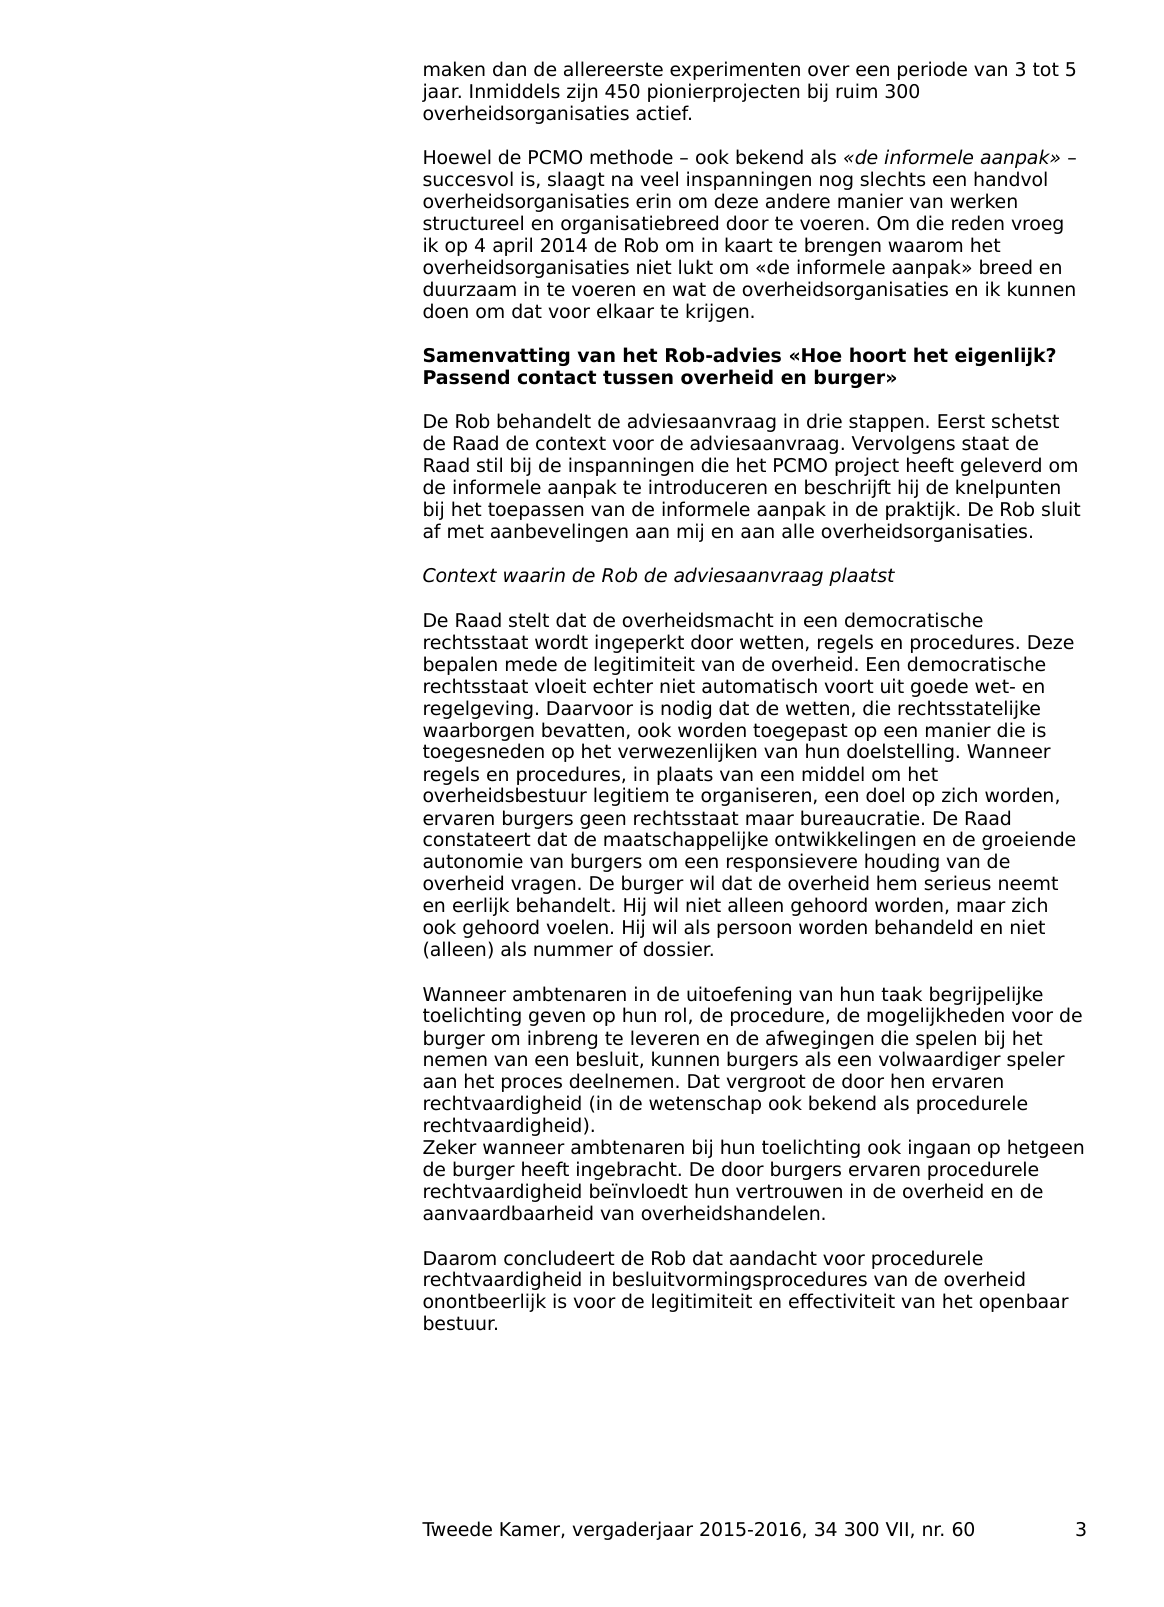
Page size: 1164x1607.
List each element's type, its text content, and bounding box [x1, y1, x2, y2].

text Daarom concludeert de Rob dat aandacht voor procedurele rechtvaardigheid in besluitvormingsprocedures van de overheid onontbeerlijk is voor de legitimiteit en effectiviteit van het openbaar bestuur. [422, 1247, 1087, 1335]
text maken dan de allereerste experimenten over een periode van 3 tot 5 jaar. Inmiddels zijn 450 pionierprojecten bij ruim 300 overheidsorganisaties actief. [422, 59, 1087, 125]
text De Raad stelt dat de overheidsmacht in een democratische rechtsstaat wordt ingeperkt door wetten, regels en procedures. Deze bepalen mede de legitimiteit van de overheid. Een democratische rechtsstaat vloeit echter niet automatisch voort uit goede wet- en regelgeving. Daarvoor is nodig dat de wetten, die rechtsstatelijke waarborgen bevatten, ook worden toegepast op een manier die is toegesneden op het verwezenlijken van hun doelstelling. Wanneer regels en procedures, in plaats van een middel om het overheidsbestuur legitiem te organiseren, een doel op zich worden, ervaren burgers geen rechtsstaat maar bureaucratie. De Raad constateert dat de maatschappelijke ontwikkelingen en de groeiende autonomie van burgers om een responsievere houding van de overheid vragen. De burger wil dat de overheid hem serieus neemt en eerlijk behandelt. Hij wil niet alleen gehoord worden, maar zich ook gehoord voelen. Hij wil als persoon worden behandeld en niet (alleen) als nummer of dossier. [422, 609, 1087, 961]
subtitle Context waarin de Rob de adviesaanvraag plaatst [422, 565, 1087, 587]
text Hoewel de PCMO methode – ook bekend als «de informele aanpak» – succesvol is, slaagt na veel inspanningen nog slechts een handvol overheidsorganisaties erin om deze andere manier van werken structureel en organisatiebreed door te voeren. Om die reden vroeg ik op 4 april 2014 de Rob om in kaart te brengen waarom het overheidsorganisaties niet lukt om «de informele aanpak» breed en duurzaam in te voeren en wat de overheidsorganisaties en ik kunnen doen om dat voor elkaar te krijgen. [422, 147, 1087, 323]
subtitle Samenvatting van het Rob-advies «Hoe hoort het eigenlijk? Passend contact tussen overheid en burger» [422, 345, 1087, 389]
text De Rob behandelt de adviesaanvraag in drie stappen. Eerst schetst de Raad de context voor de adviesaanvraag. Vervolgens staat de Raad stil bij de inspanningen die het PCMO project heeft geleverd om de informele aanpak te introduceren en beschrijft hij de knelpunten bij het toepassen van de informele aanpak in de praktijk. De Rob sluit af met aanbevelingen aan mij en aan alle overheidsorganisaties. [422, 411, 1087, 543]
text Wanneer ambtenaren in de uitoefening van hun taak begrijpelijke toelichting geven op hun rol, de procedure, de mogelijkheden voor de burger om inbreng te leveren en de afwegingen die spelen bij het nemen van een besluit, kunnen burgers als een volwaardiger speler aan het proces deelnemen. Dat vergroot de door hen ervaren rechtvaardigheid (in de wetenschap ook bekend als procedurele rechtvaardigheid). [422, 983, 1087, 1137]
text Zeker wanneer ambtenaren bij hun toelichting ook ingaan op hetgeen de burger heeft ingebracht. De door burgers ervaren procedurele rechtvaardigheid beïnvloedt hun vertrouwen in de overheid en de aanvaardbaarheid van overheidshandelen. [422, 1137, 1087, 1225]
